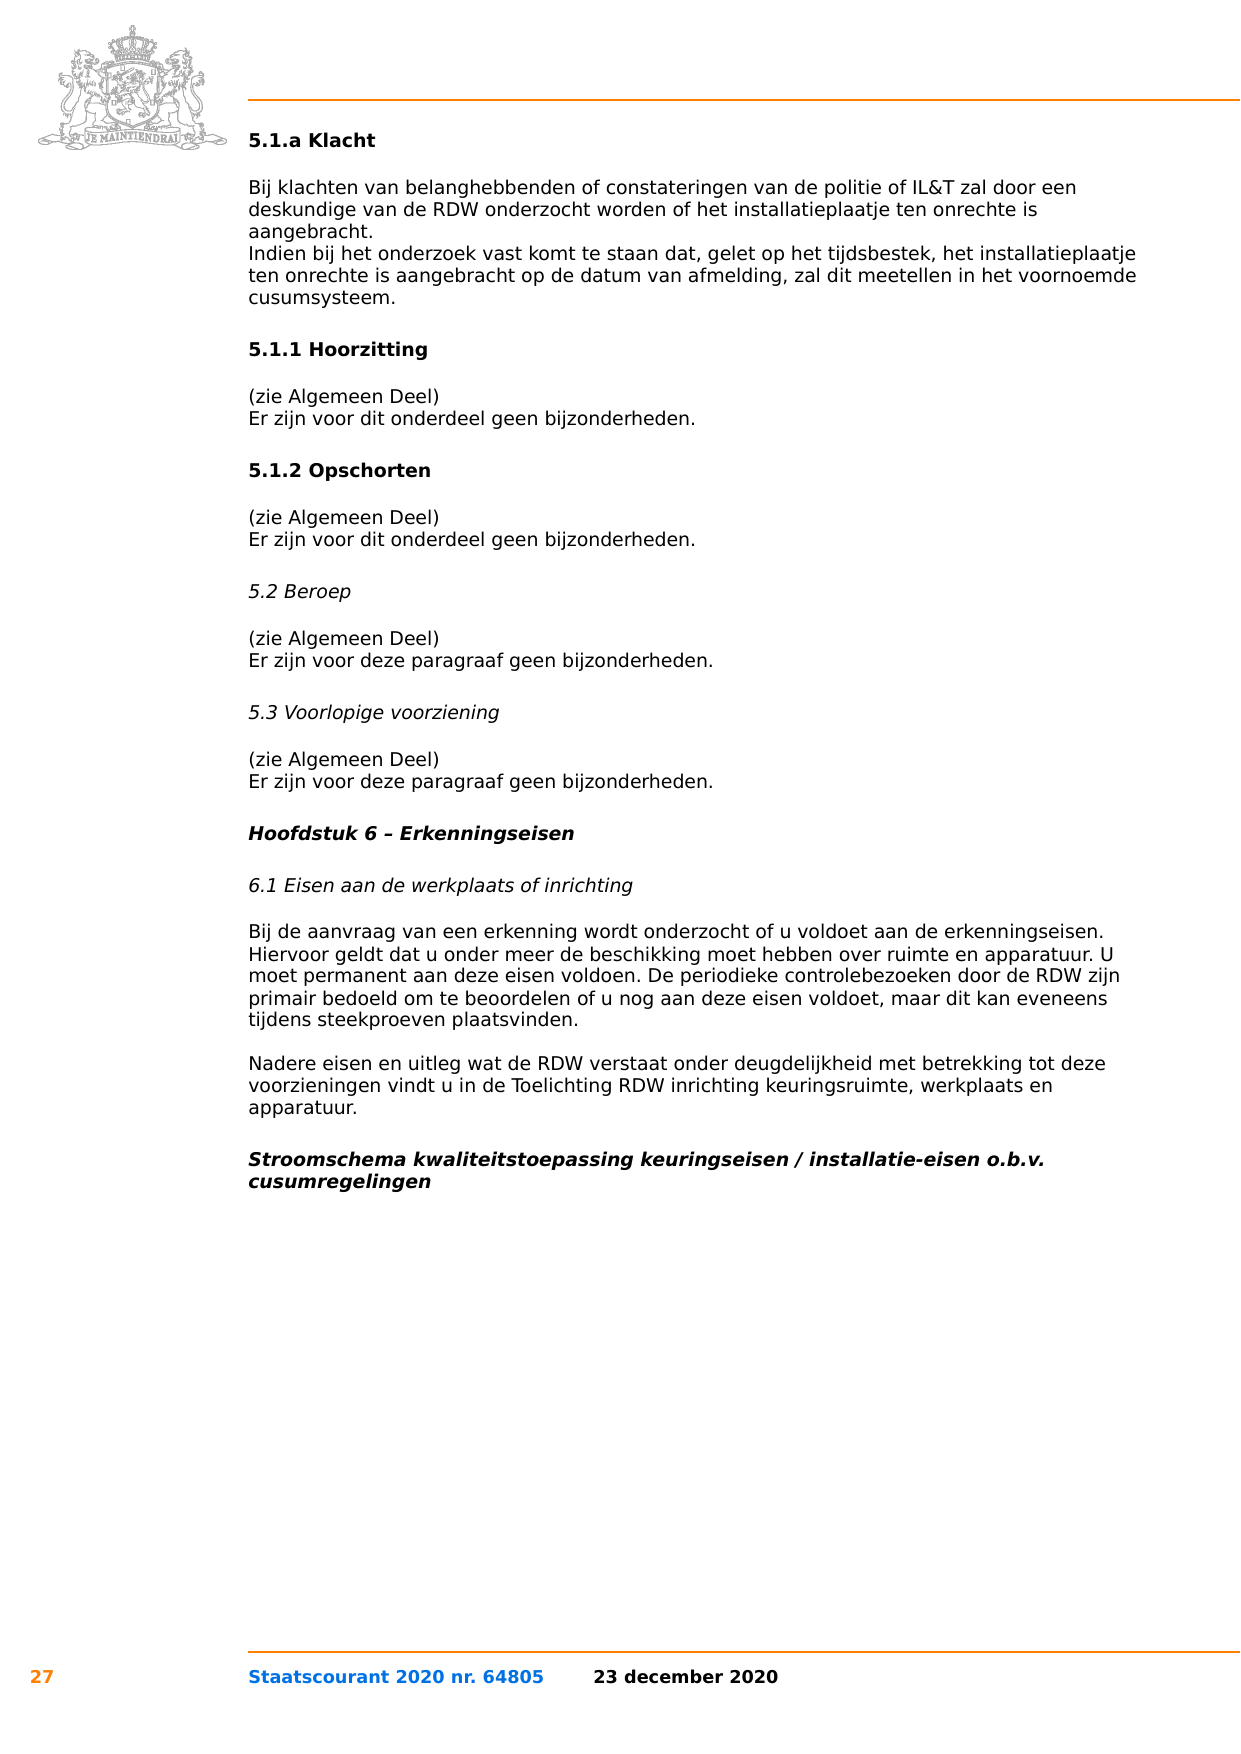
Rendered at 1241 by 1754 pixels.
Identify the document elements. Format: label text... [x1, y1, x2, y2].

subtitle 5.1.1 Hoorzitting [248, 339, 1163, 361]
text Er zijn voor dit onderdeel geen bijzonderheden. [248, 529, 1163, 551]
subtitle 5.1.2 Opschorten [248, 460, 1163, 482]
picture [38, 25, 227, 150]
text (zie Algemeen Deel) [248, 507, 1163, 529]
text (zie Algemeen Deel) [248, 386, 1163, 408]
subtitle Stroomschema kwaliteitstoepassing keuringseisen / installatie-eisen o.b.v. cusumregelingen [248, 1149, 1163, 1193]
text Nadere eisen en uitleg wat de RDW verstaat onder deugdelijkheid met betrekking tot deze voorzieningen vindt u in de Toelichting RDW inrichting keuringsruimte, werkplaats en apparatuur. [248, 1053, 1163, 1119]
text Indien bij het onderzoek vast komt te staan dat, gelet op het tijdsbestek, het installatieplaatje ten onrechte is aangebracht op de datum van afmelding, zal dit meetellen in het voornoemde cusumsysteem. [248, 243, 1163, 309]
subtitle 5.1.a Klacht [248, 130, 1163, 152]
text Bij de aanvraag van een erkenning wordt onderzocht of u voldoet aan de erkenningseisen. Hiervoor geldt dat u onder meer de beschikking moet hebben over ruimte en apparatuur. U moet permanent aan deze eisen voldoen. De periodieke controlebezoeken door de RDW zijn primair bedoeld om te beoordelen of u nog aan deze eisen voldoet, maar dit kan eveneens tijdens steekproeven plaatsvinden. [248, 921, 1163, 1031]
text (zie Algemeen Deel) [248, 628, 1163, 649]
subtitle 6.1 Eisen aan de werkplaats of inrichting [248, 874, 1163, 896]
subtitle 5.2 Beroep [248, 581, 1163, 603]
text Bij klachten van belanghebbenden of constateringen van de politie of IL&T zal door een deskundige van de RDW onderzocht worden of het installatieplaatje ten onrechte is aangebracht. [248, 177, 1163, 243]
text Er zijn voor deze paragraaf geen bijzonderheden. [248, 771, 1163, 792]
subtitle Hoofdstuk 6 – Erkenningseisen [248, 822, 1163, 844]
text Er zijn voor deze paragraaf geen bijzonderheden. [248, 649, 1163, 672]
text Er zijn voor dit onderdeel geen bijzonderheden. [248, 408, 1163, 430]
text (zie Algemeen Deel) [248, 748, 1163, 771]
subtitle 5.3 Voorlopige voorziening [248, 702, 1163, 723]
